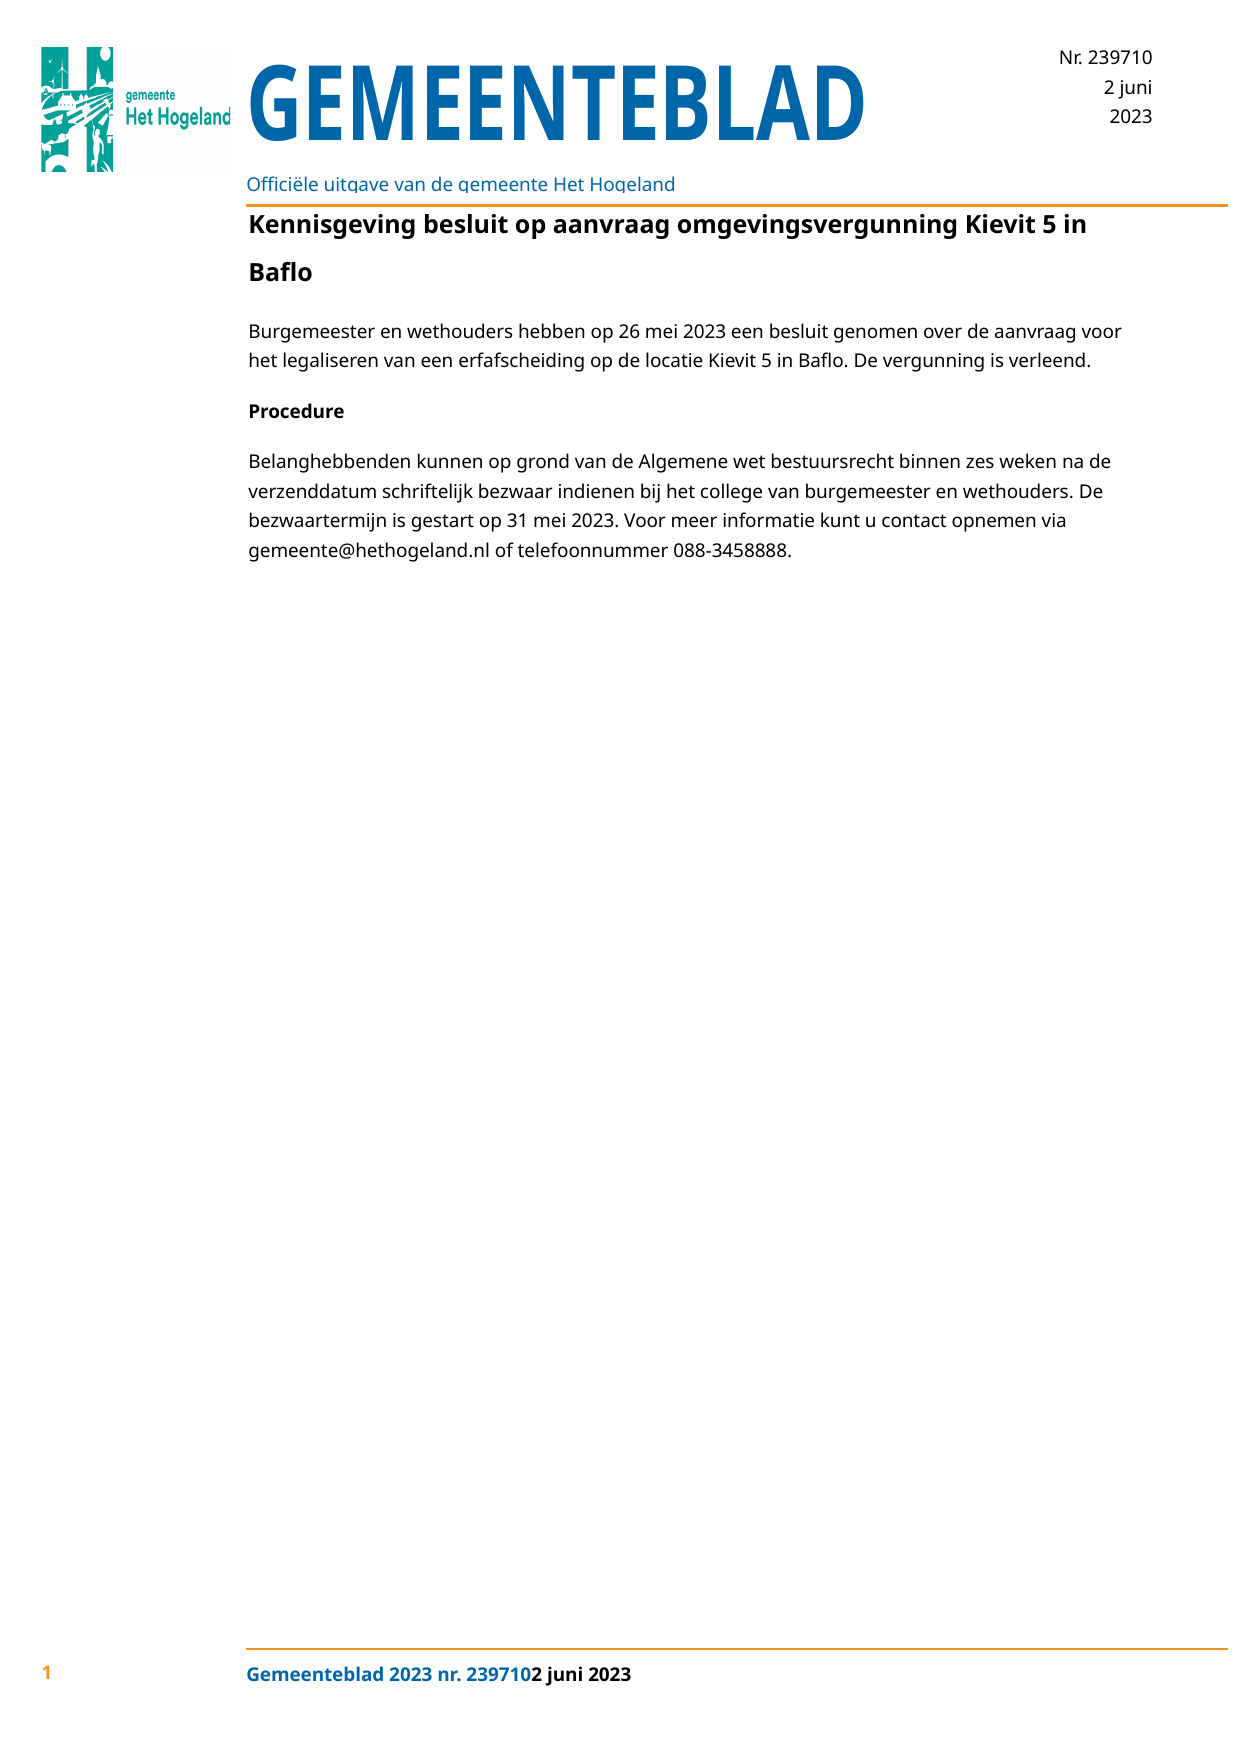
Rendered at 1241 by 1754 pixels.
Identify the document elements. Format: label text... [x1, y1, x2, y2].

text Kennisgeving besluit op aanvraag omgevingsvergunning Kievit 5 in Baflo [248, 207, 1152, 288]
text Belanghebbenden kunnen op grond van de Algemene wet bestuursrecht binnen zes weken na de verzenddatum schriftelijk bezwaar indienen bij het college van burgemeester en wethouders. De bezwaartermijn is gestart op 31 mei 2023. Voor meer informatie kunt u contact opnemen via gemeente@hethogeland.nl of telefoonnummer 088-3458888. [248, 448, 1152, 563]
text Burgemeester en wethouders hebben op 26 mei 2023 een besluit genomen over de aanvraag voor het legaliseren van een erfafscheiding op de locatie Kievit 5 in Baflo. De vergunning is verleend. [248, 318, 1152, 373]
text Procedure [248, 398, 1152, 424]
picture [41, 47, 231, 172]
